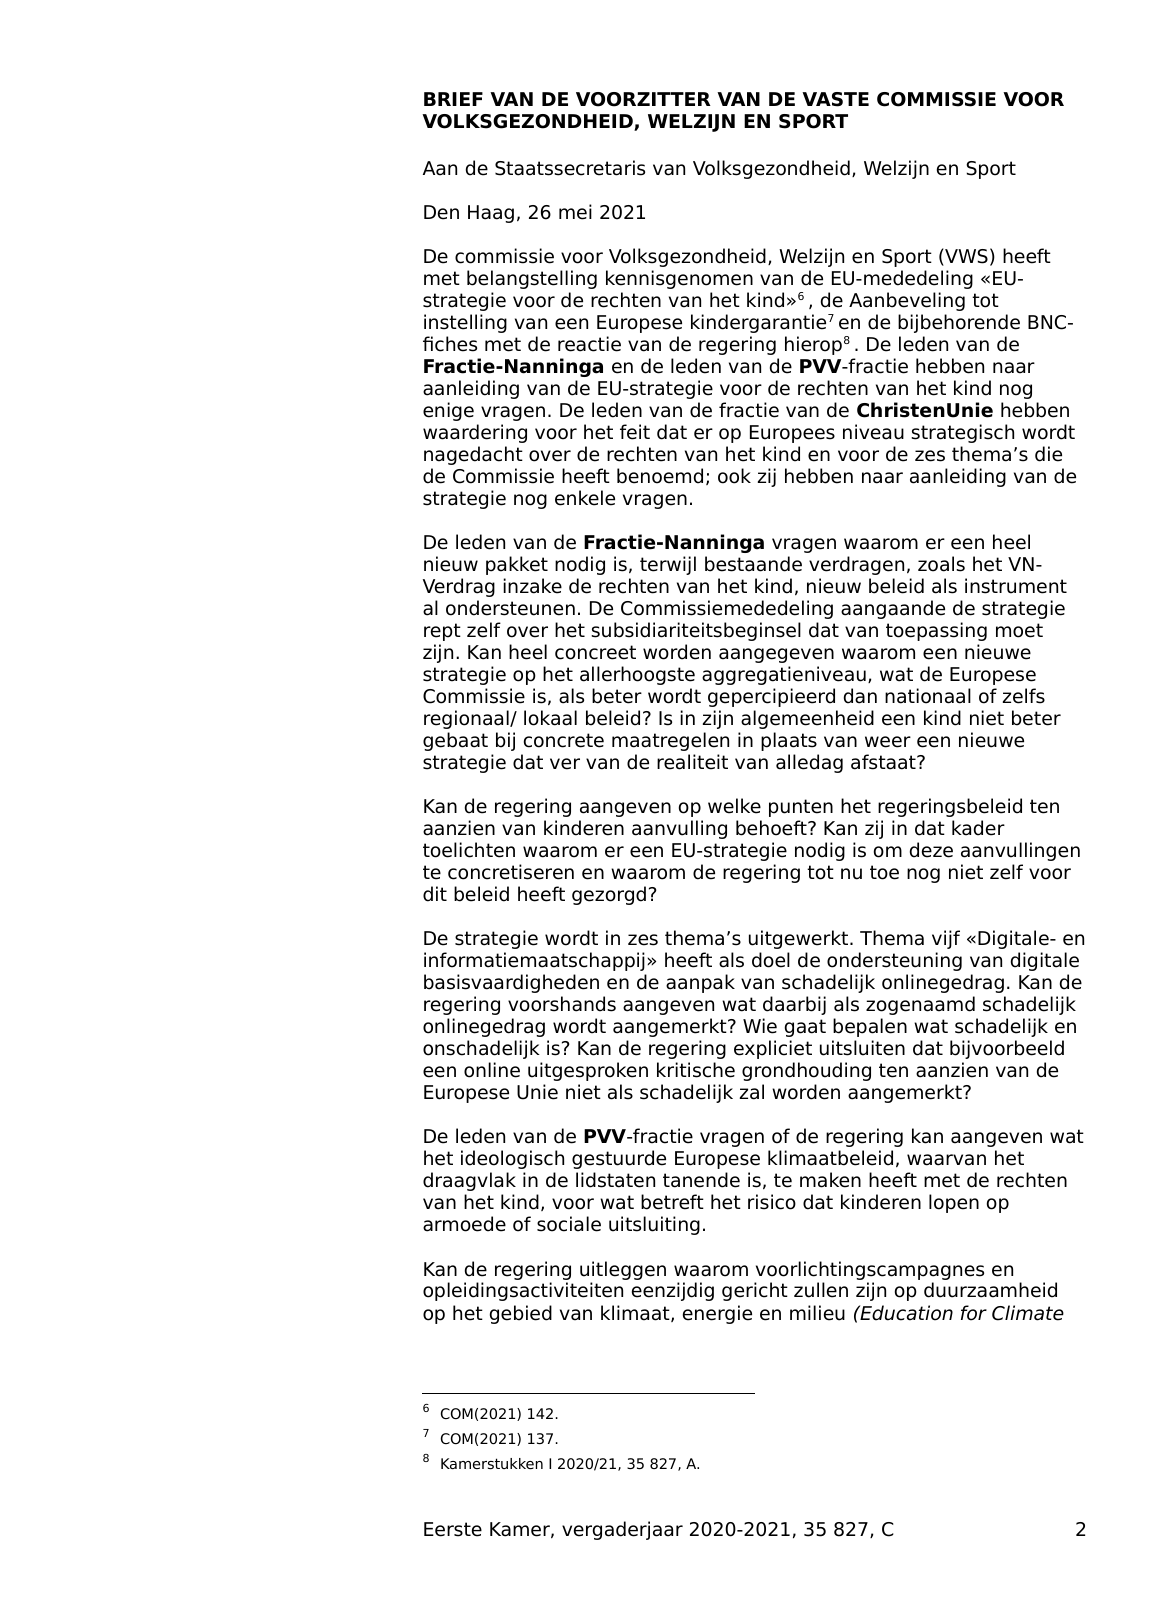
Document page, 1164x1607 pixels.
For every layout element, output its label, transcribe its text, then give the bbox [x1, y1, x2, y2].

text COM(2021) 142. [422, 1402, 1087, 1424]
text Kan de regering uitleggen waarom voorlichtingscampagnes en opleidingsactiviteiten eenzijdig gericht zullen zijn op duurzaamheid op het gebied van klimaat, energie en milieu (Education for Climate [422, 1258, 1087, 1324]
text De strategie wordt in zes thema’s uitgewerkt. Thema vijf «Digitale- en informatiemaatschappij» heeft als doel de ondersteuning van digitale basisvaardigheden en de aanpak van schadelijk onlinegedrag. Kan de regering voorshands aangeven wat daarbij als zogenaamd schadelijk onlinegedrag wordt aangemerkt? Wie gaat bepalen wat schadelijk en onschadelijk is? Kan de regering expliciet uitsluiten dat bijvoorbeeld een online uitgesproken kritische grondhouding ten aanzien van de Europese Unie niet als schadelijk zal worden aangemerkt? [422, 928, 1087, 1104]
text De leden van de Fractie-Nanninga vragen waarom er een heel nieuw pakket nodig is, terwijl bestaande verdragen, zoals het VN-Verdrag inzake de rechten van het kind, nieuw beleid als instrument al ondersteunen. De Commissiemededeling aangaande de strategie rept zelf over het subsidiariteitsbeginsel dat van toepassing moet zijn. Kan heel concreet worden aangegeven waarom een nieuwe strategie op het allerhoogste aggregatieniveau, wat de Europese Commissie is, als beter wordt gepercipieerd dan nationaal of zelfs regionaal/ lokaal beleid? Is in zijn algemeenheid een kind niet beter gebaat bij concrete maatregelen in plaats van weer een nieuwe strategie dat ver van de realiteit van alledag afstaat? [422, 532, 1087, 774]
text COM(2021) 137. [422, 1427, 1087, 1449]
subtitle BRIEF VAN DE VOORZITTER VAN DE VASTE COMMISSIE VOOR VOLKSGEZONDHEID, WELZIJN EN SPORT [422, 89, 1087, 133]
text Aan de Staatssecretaris van Volksgezondheid, Welzijn en Sport [422, 158, 1087, 180]
text Den Haag, 26 mei 2021 [422, 202, 1087, 224]
text De commissie voor Volksgezondheid, Welzijn en Sport (VWS) heeft met belangstelling kennisgenomen van de EU-mededeling «EU-strategie voor de rechten van het kind», de Aanbeveling tot instelling van een Europese kindergarantieen de bijbehorende BNC-fiches met de reactie van de regering hierop. De leden van de Fractie-Nanninga en de leden van de PVV-fractie hebben naar aanleiding van de EU-strategie voor de rechten van het kind nog enige vragen. De leden van de fractie van de ChristenUnie hebben waardering voor het feit dat er op Europees niveau strategisch wordt nagedacht over de rechten van het kind en voor de zes thema’s die de Commissie heeft benoemd; ook zij hebben naar aanleiding van de strategie nog enkele vragen. [422, 246, 1087, 510]
text Kan de regering aangeven op welke punten het regeringsbeleid ten aanzien van kinderen aanvulling behoeft? Kan zij in dat kader toelichten waarom er een EU-strategie nodig is om deze aanvullingen te concretiseren en waarom de regering tot nu toe nog niet zelf voor dit beleid heeft gezorgd? [422, 796, 1087, 906]
text De leden van de PVV-fractie vragen of de regering kan aangeven wat het ideologisch gestuurde Europese klimaatbeleid, waarvan het draagvlak in de lidstaten tanende is, te maken heeft met de rechten van het kind, voor wat betreft het risico dat kinderen lopen op armoede of sociale uitsluiting. [422, 1126, 1087, 1236]
text Kamerstukken I 2020/21, 35 827, A. [422, 1452, 1087, 1474]
